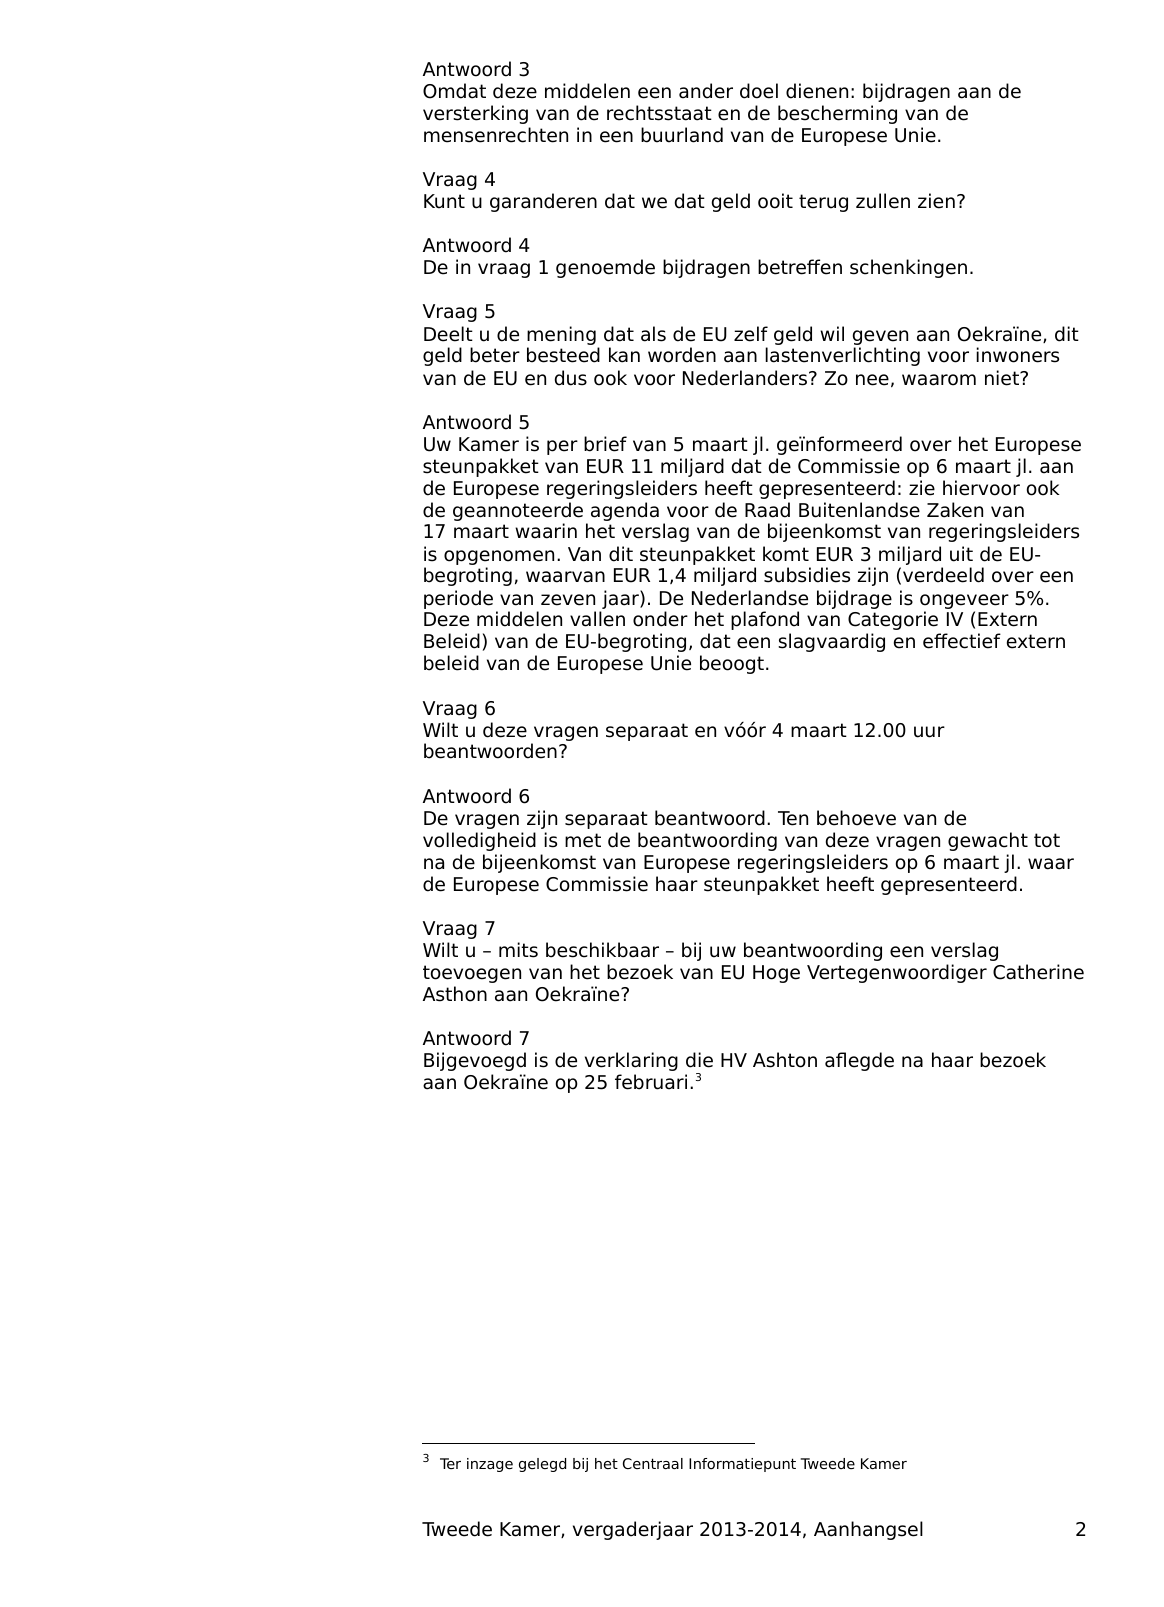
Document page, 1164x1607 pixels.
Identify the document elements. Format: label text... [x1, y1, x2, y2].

text Omdat deze middelen een ander doel dienen: bijdragen aan de versterking van de rechtsstaat en de bescherming van de mensenrechten in een buurland van de Europese Unie. [422, 81, 1087, 147]
text Vraag 5 [422, 301, 1087, 323]
text Antwoord 4 [422, 235, 1087, 257]
text Vraag 6 [422, 697, 1087, 719]
text Vraag 7 [422, 918, 1087, 940]
text Antwoord 6 [422, 786, 1087, 808]
text De in vraag 1 genoemde bijdragen betreffen schenkingen. [422, 257, 1087, 279]
text Ter inzage gelegd bij het Centraal Informatiepunt Tweede Kamer [422, 1452, 1087, 1474]
text Antwoord 5 [422, 412, 1087, 433]
text Kunt u garanderen dat we dat geld ooit terug zullen zien? [422, 191, 1087, 213]
text Antwoord 7 [422, 1028, 1087, 1050]
text De vragen zijn separaat beantwoord. Ten behoeve van de volledigheid is met de beantwoording van deze vragen gewacht tot na de bijeenkomst van Europese regeringsleiders op 6 maart jl. waar de Europese Commissie haar steunpakket heeft gepresenteerd. [422, 808, 1087, 896]
text Vraag 4 [422, 169, 1087, 191]
text Wilt u – mits beschikbaar – bij uw beantwoording een verslag toevoegen van het bezoek van EU Hoge Vertegenwoordiger Catherine Asthon aan Oekraïne? [422, 940, 1087, 1006]
text Antwoord 3 [422, 59, 1087, 81]
text Deelt u de mening dat als de EU zelf geld wil geven aan Oekraïne, dit geld beter besteed kan worden aan lastenverlichting voor inwoners van de EU en dus ook voor Nederlanders? Zo nee, waarom niet? [422, 323, 1087, 389]
text Uw Kamer is per brief van 5 maart jl. geïnformeerd over het Europese steunpakket van EUR 11 miljard dat de Commissie op 6 maart jl. aan de Europese regeringsleiders heeft gepresenteerd: zie hiervoor ook de geannoteerde agenda voor de Raad Buitenlandse Zaken van 17 maart waarin het verslag van de bijeenkomst van regeringsleiders is opgenomen. Van dit steunpakket komt EUR 3 miljard uit de EU-begroting, waarvan EUR 1,4 miljard subsidies zijn (verdeeld over een periode van zeven jaar). De Nederlandse bijdrage is ongeveer 5%. Deze middelen vallen onder het plafond van Categorie IV (Extern Beleid) van de EU-begroting, dat een slagvaardig en effectief extern beleid van de Europese Unie beoogt. [422, 433, 1087, 675]
text Bijgevoegd is de verklaring die HV Ashton aflegde na haar bezoek aan Oekraïne op 25 februari. [422, 1050, 1087, 1094]
text Wilt u deze vragen separaat en vóór 4 maart 12.00 uur beantwoorden? [422, 719, 1087, 763]
